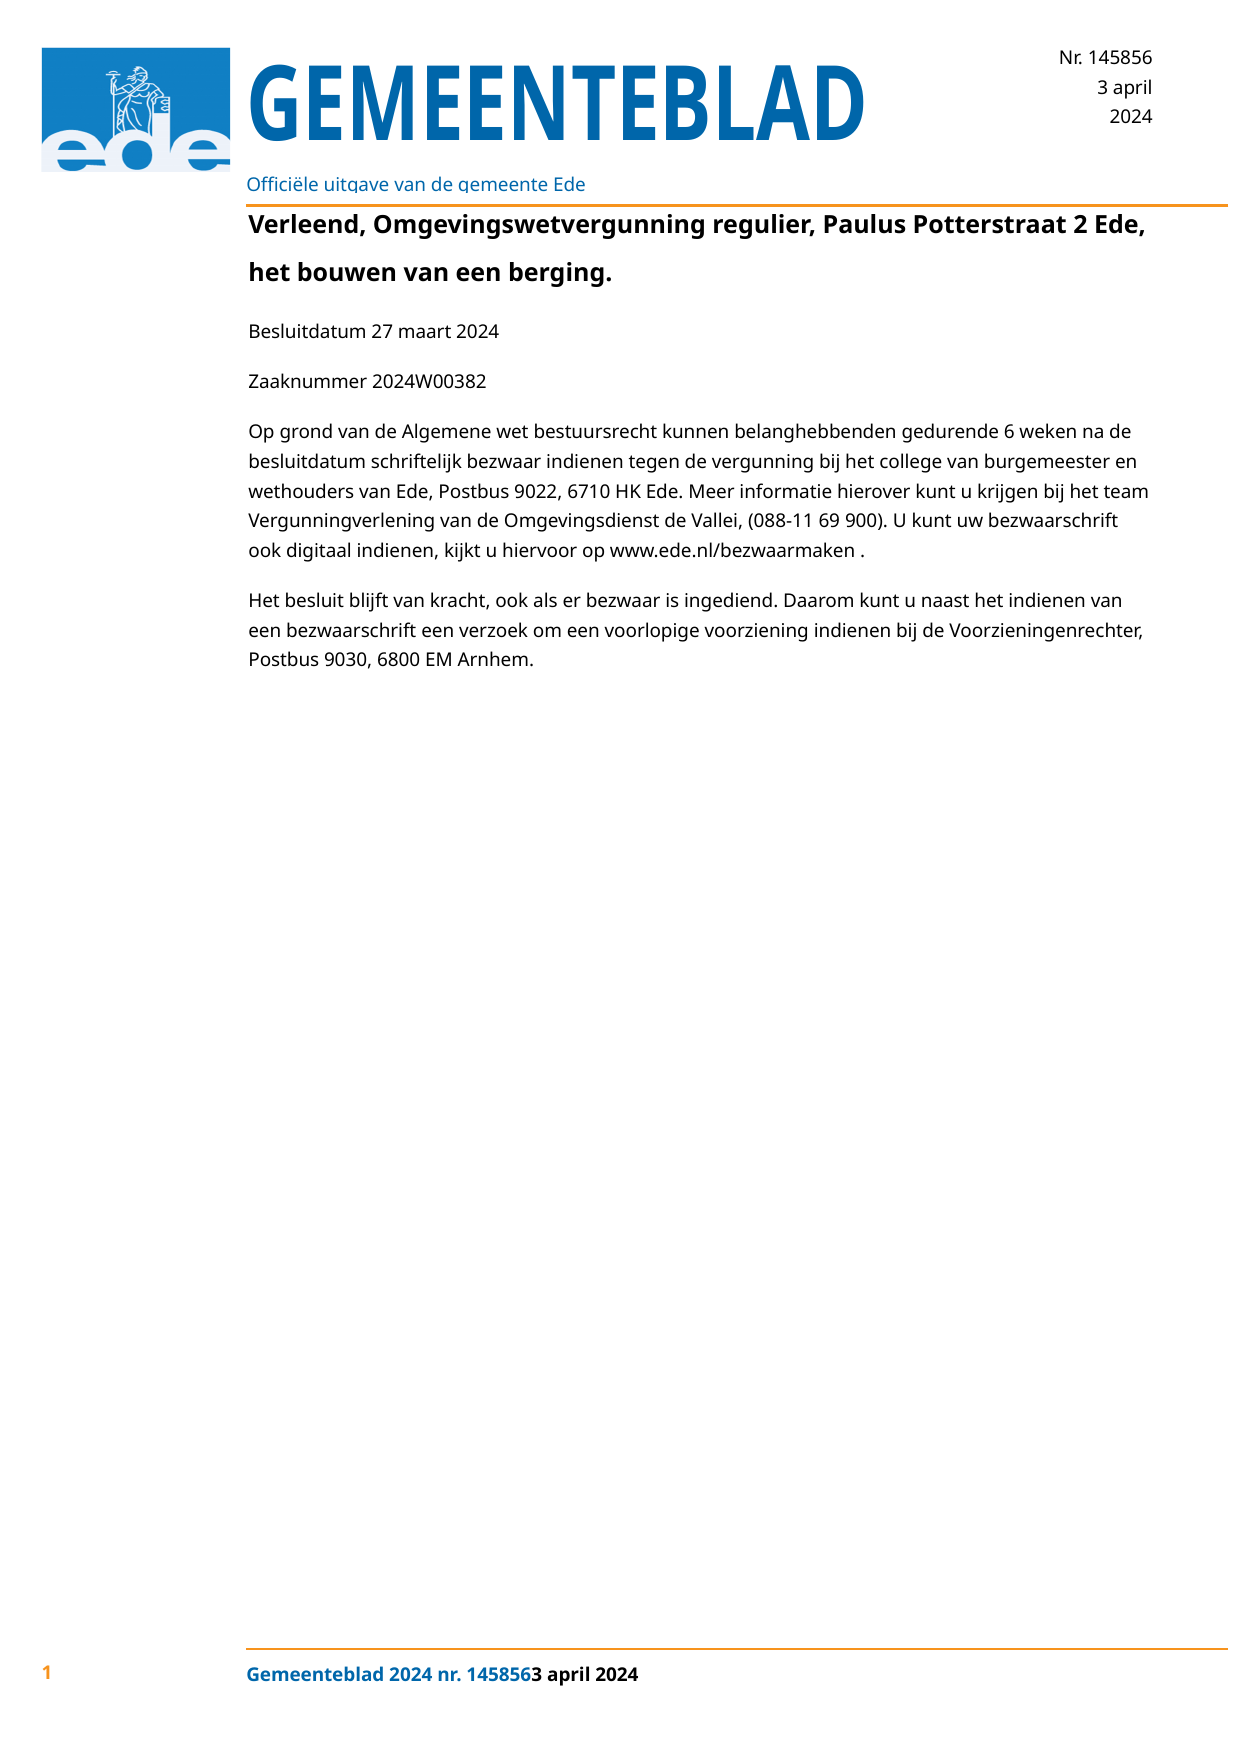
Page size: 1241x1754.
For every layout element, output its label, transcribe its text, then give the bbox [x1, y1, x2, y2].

text Het besluit blijft van kracht, ook als er bezwaar is ingediend. Daarom kunt u naast het indienen van een bezwaarschrift een verzoek om een voorlopige voorziening indienen bij de Voorzieningenrechter, Postbus 9030, 6800 EM Arnhem. [248, 587, 1152, 672]
picture [41, 47, 231, 172]
text Besluitdatum 27 maart 2024 [248, 318, 1152, 344]
text Verleend, Omgevingswetvergunning regulier, Paulus Potterstraat 2 Ede, het bouwen van een berging. [248, 207, 1152, 288]
text Zaaknummer 2024W00382 [248, 368, 1152, 394]
text Op grond van de Algemene wet bestuursrecht kunnen belanghebbenden gedurende 6 weken na de besluitdatum schriftelijk bezwaar indienen tegen de vergunning bij het college van burgemeester en wethouders van Ede, Postbus 9022, 6710 HK Ede. Meer informatie hierover kunt u krijgen bij het team Vergunningverlening van de Omgevingsdienst de Vallei, (088-11 69 900). U kunt uw bezwaarschrift ook digitaal indienen, kijkt u hiervoor op www.ede.nl/bezwaarmaken . [248, 419, 1152, 563]
